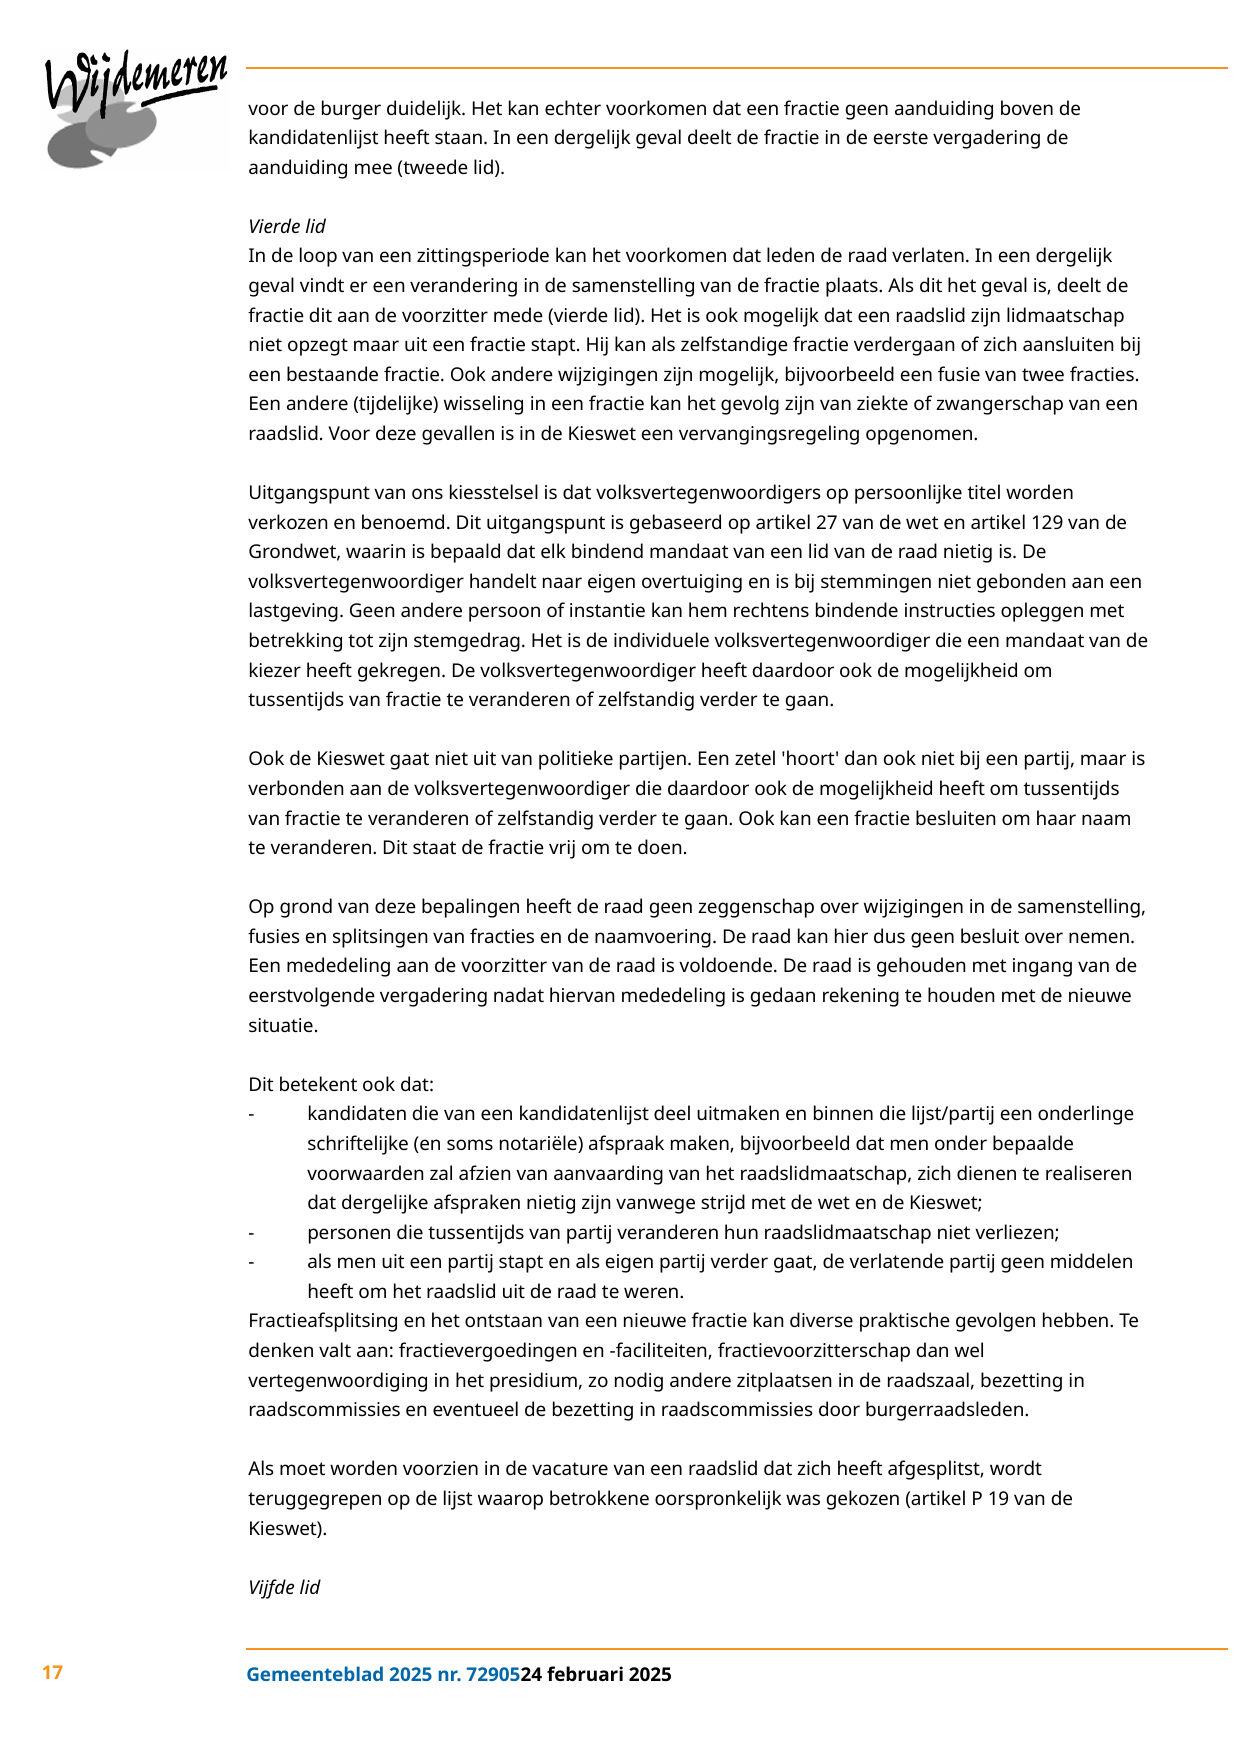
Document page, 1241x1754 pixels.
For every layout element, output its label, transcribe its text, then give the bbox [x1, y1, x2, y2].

picture [41, 47, 231, 172]
text Vijfde lid [248, 1574, 1152, 1600]
text Fractieafsplitsing en het ontstaan van een nieuwe fractie kan diverse praktische gevolgen hebben. Te denken valt aan: fractievergoedingen en -faciliteiten, fractievoorzitterschap dan wel vertegenwoordiging in het presidium, zo nodig andere zitplaatsen in de raadszaal, bezetting in raadscommissies en eventueel de bezetting in raadscommissies door burgerraadsleden. [248, 1308, 1152, 1422]
text Dit betekent ook dat: [248, 1071, 1152, 1097]
list als men uit een partij stapt en als eigen partij verder gaat, de verlatende partij geen middelen heeft om het raadslid uit de raad te weren. [248, 1248, 1152, 1304]
text In de loop van een zittingsperiode kan het voorkomen dat leden de raad verlaten. In een dergelijk geval vindt er een verandering in de samenstelling van de fractie plaats. Als dit het geval is, deelt de fractie dit aan de voorzitter mede (vierde lid). Het is ook mogelijk dat een raadslid zijn lidmaatschap niet opzegt maar uit een fractie stapt. Hij kan als zelfstandige fractie verdergaan of zich aansluiten bij een bestaande fractie. Ook andere wijzigingen zijn mogelijk, bijvoorbeeld een fusie van twee fracties. Een andere (tijdelijke) wisseling in een fractie kan het gevolg zijn van ziekte of zwangerschap van een raadslid. Voor deze gevallen is in de Kieswet een vervangingsregeling opgenomen. [248, 243, 1152, 446]
text voor de burger duidelijk. Het kan echter voorkomen dat een fractie geen aanduiding boven de kandidatenlijst heeft staan. In een dergelijk geval deelt de fractie in de eerste vergadering de aanduiding mee (tweede lid). [248, 95, 1152, 180]
list kandidaten die van een kandidatenlijst deel uitmaken en binnen die lijst/partij een onderlinge schriftelijke (en soms notariële) afspraak maken, bijvoorbeeld dat men onder bepaalde voorwaarden zal afzien van aanvaarding van het raadslidmaatschap, zich dienen te realiseren dat dergelijke afspraken nietig zijn vanwege strijd met de wet en de Kieswet; [248, 1101, 1152, 1215]
text Uitgangspunt van ons kiesstelsel is dat volksvertegenwoordigers op persoonlijke titel worden verkozen en benoemd. Dit uitgangspunt is gebaseerd op artikel 27 van de wet en artikel 129 van de Grondwet, waarin is bepaald dat elk bindend mandaat van een lid van de raad nietig is. De volksvertegenwoordiger handelt naar eigen overtuiging en is bij stemmingen niet gebonden aan een lastgeving. Geen andere persoon of instantie kan hem rechtens bindende instructies opleggen met betrekking tot zijn stemgedrag. Het is de individuele volksvertegenwoordiger die een mandaat van de kiezer heeft gekregen. De volksvertegenwoordiger heeft daardoor ook de mogelijkheid om tussentijds van fractie te veranderen of zelfstandig verder te gaan. [248, 479, 1152, 712]
text Als moet worden voorzien in de vacature van een raadslid dat zich heeft afgesplitst, wordt teruggegrepen op de lijst waarop betrokkene oorspronkelijk was gekozen (artikel P 19 van de Kieswet). [248, 1456, 1152, 1541]
text Op grond van deze bepalingen heeft de raad geen zeggenschap over wijzigingen in de samenstelling, fusies en splitsingen van fracties en de naamvoering. De raad kan hier dus geen besluit over nemen. Een mededeling aan de voorzitter van de raad is voldoende. De raad is gehouden met ingang van de eerstvolgende vergadering nadat hiervan mededeling is gedaan rekening te houden met de nieuwe situatie. [248, 893, 1152, 1038]
text Vierde lid [248, 213, 1152, 239]
text Ook de Kieswet gaat niet uit van politieke partijen. Een zetel 'hoort' dan ook niet bij een partij, maar is verbonden aan de volksvertegenwoordiger die daardoor ook de mogelijkheid heeft om tussentijds van fractie te veranderen of zelfstandig verder te gaan. Ook kan een fractie besluiten om haar naam te veranderen. Dit staat de fractie vrij om te doen. [248, 746, 1152, 860]
list personen die tussentijds van partij veranderen hun raadslidmaatschap niet verliezen; [248, 1219, 1152, 1245]
